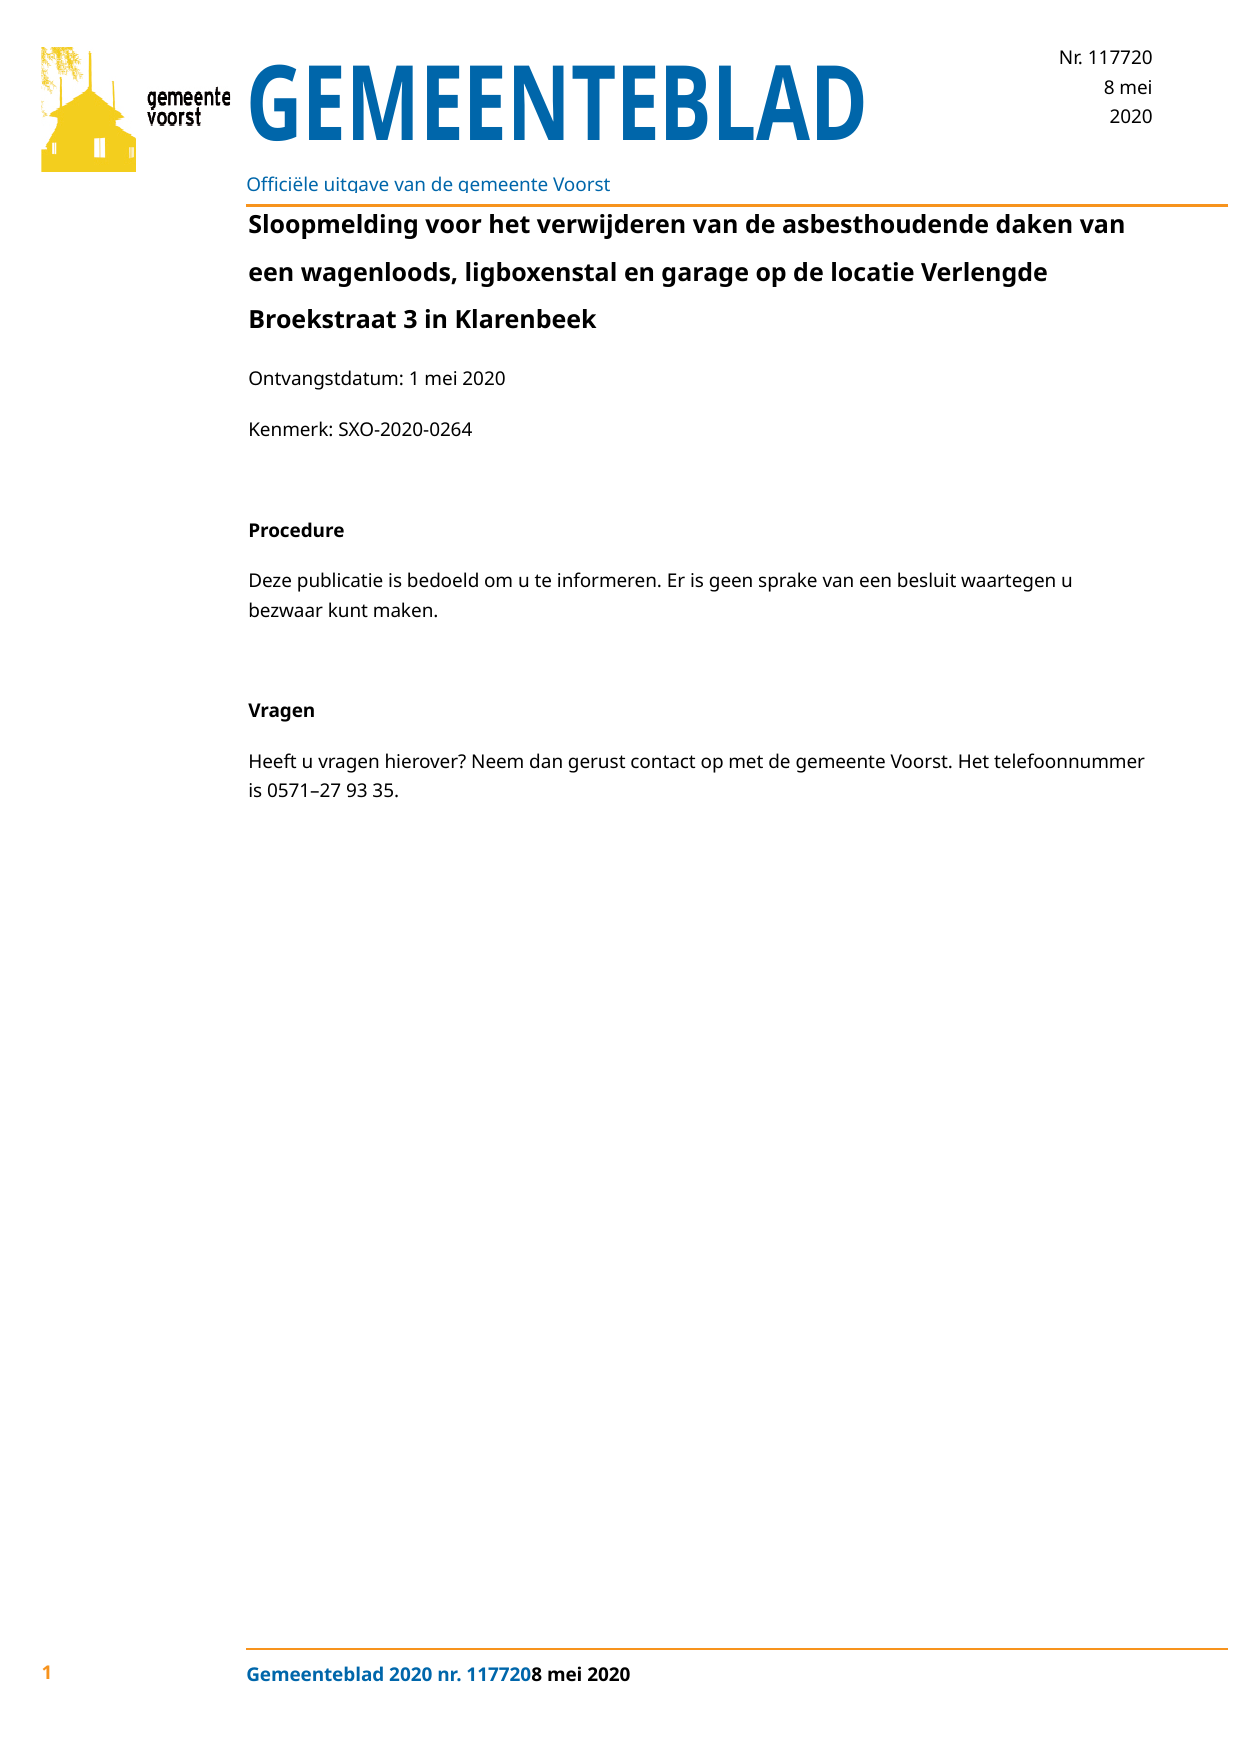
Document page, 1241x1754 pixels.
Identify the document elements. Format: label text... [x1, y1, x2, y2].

text Deze publicatie is bedoeld om u te informeren. Er is geen sprake van een besluit waartegen u bezwaar kunt maken. [248, 567, 1152, 622]
text Procedure [248, 517, 1152, 542]
picture [41, 47, 231, 172]
text Kenmerk: SXO-2020-0264 [248, 416, 1152, 442]
text Sloopmelding voor het verwijderen van de asbesthoudende daken van een wagenloods, ligboxenstal en garage op de locatie Verlengde Broekstraat 3 in Klarenbeek [248, 207, 1152, 336]
text Heeft u vragen hierover? Neem dan gerust contact op met de gemeente Voorst. Het telefoonnummer is 0571–27 93 35. [248, 748, 1152, 803]
text Ontvangstdatum: 1 mei 2020 [248, 366, 1152, 391]
text Vragen [248, 698, 1152, 723]
